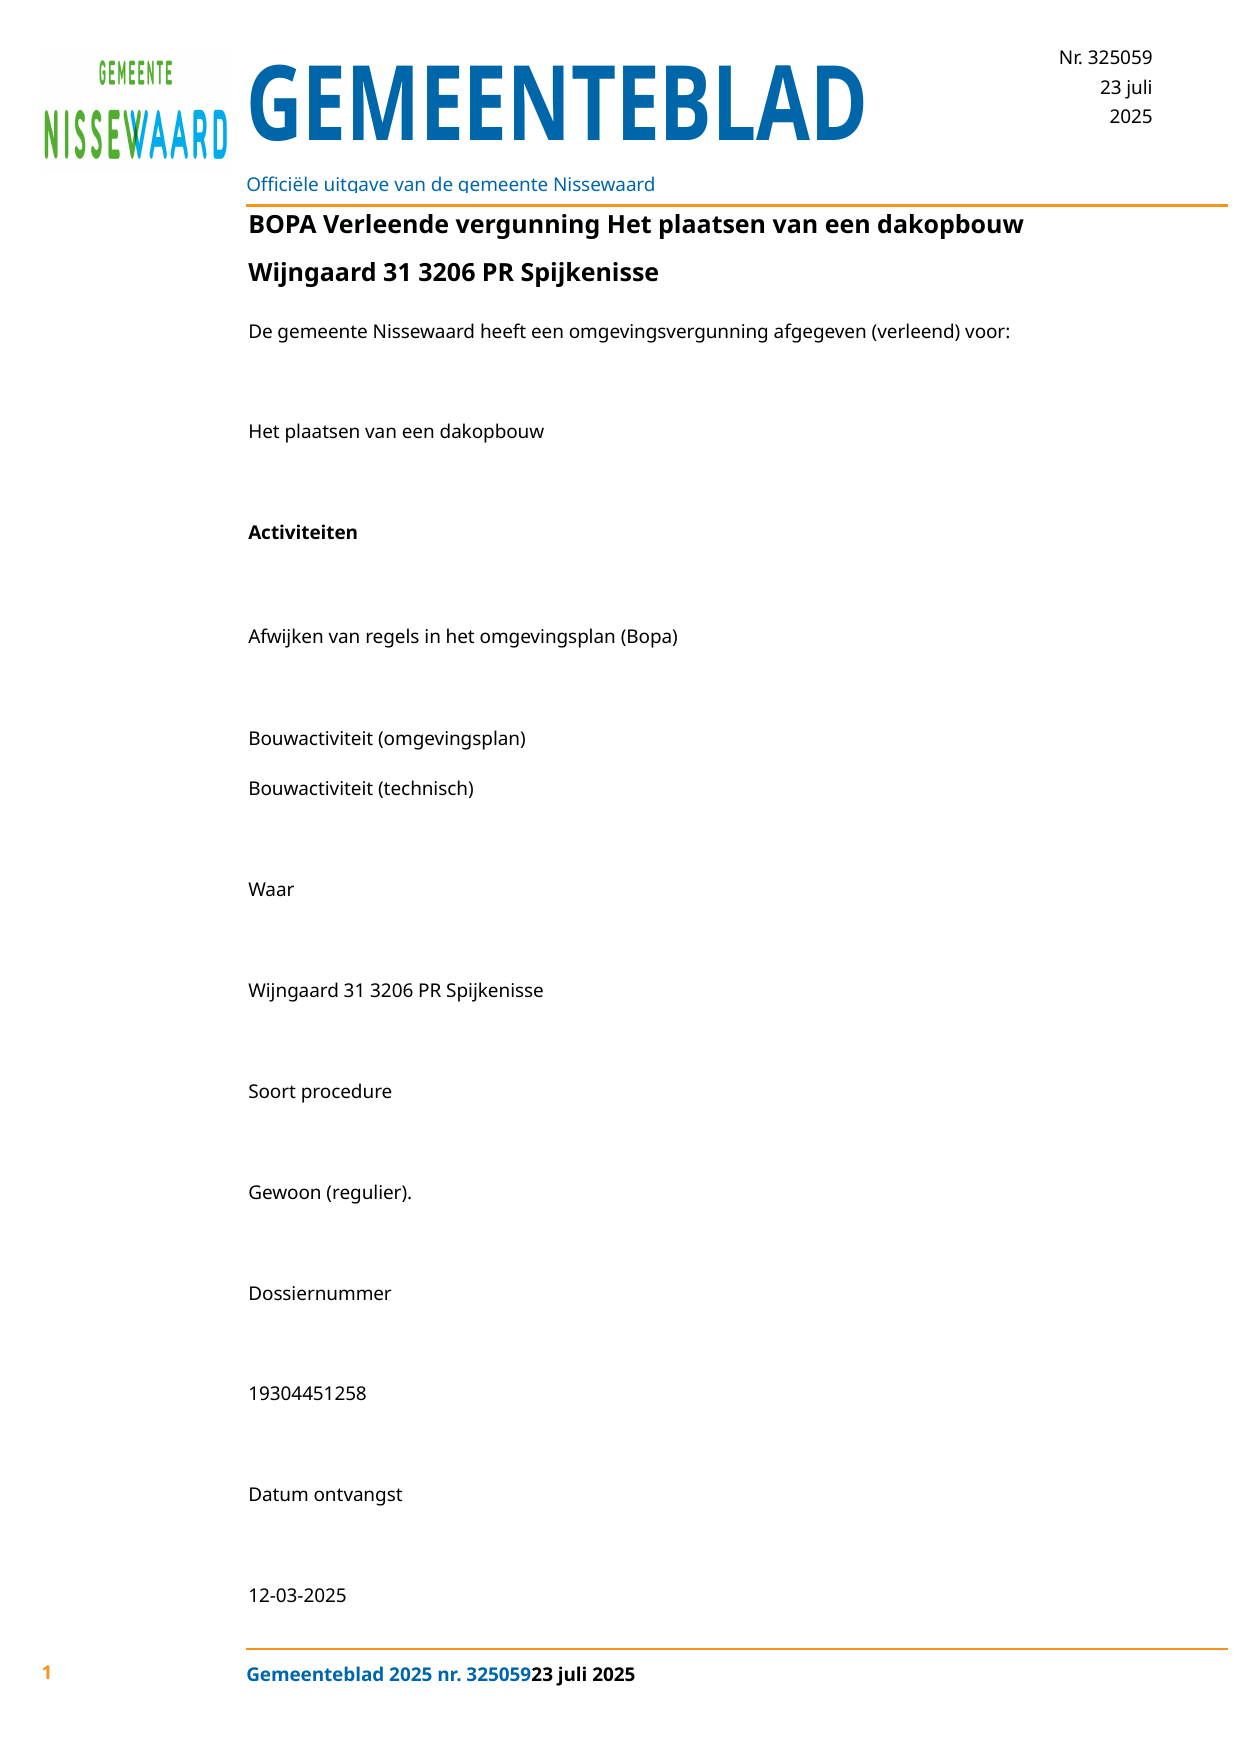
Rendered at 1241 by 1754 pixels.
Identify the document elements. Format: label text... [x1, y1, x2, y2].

text Datum ontvangst [248, 1481, 1152, 1507]
text Afwijken van regels in het omgevingsplan (Bopa)﻿ [248, 620, 1152, 649]
text 19304451258 [248, 1381, 1152, 1406]
text 12-03-2025 [248, 1582, 1152, 1608]
text BOPA Verleende vergunning Het plaatsen van een dakopbouw Wijngaard 31 3206 PR Spijkenisse [248, 207, 1152, 288]
text Bouwactiviteit (technisch) [248, 776, 1152, 801]
text Wijngaard 31 3206 PR Spijkenisse [248, 977, 1152, 1003]
text De gemeente Nissewaard heeft een omgevingsvergunning afgegeven (verleend) voor: [248, 318, 1152, 344]
text Activiteiten [248, 519, 1152, 545]
text Waar [248, 876, 1152, 902]
text Soort procedure [248, 1078, 1152, 1104]
text Gewoon (regulier). [248, 1179, 1152, 1205]
text Het plaatsen van een dakopbouw [248, 419, 1152, 444]
text Bouwactiviteit (omgevingsplan) [248, 725, 1152, 751]
picture [41, 47, 231, 172]
text Dossiernummer [248, 1280, 1152, 1306]
